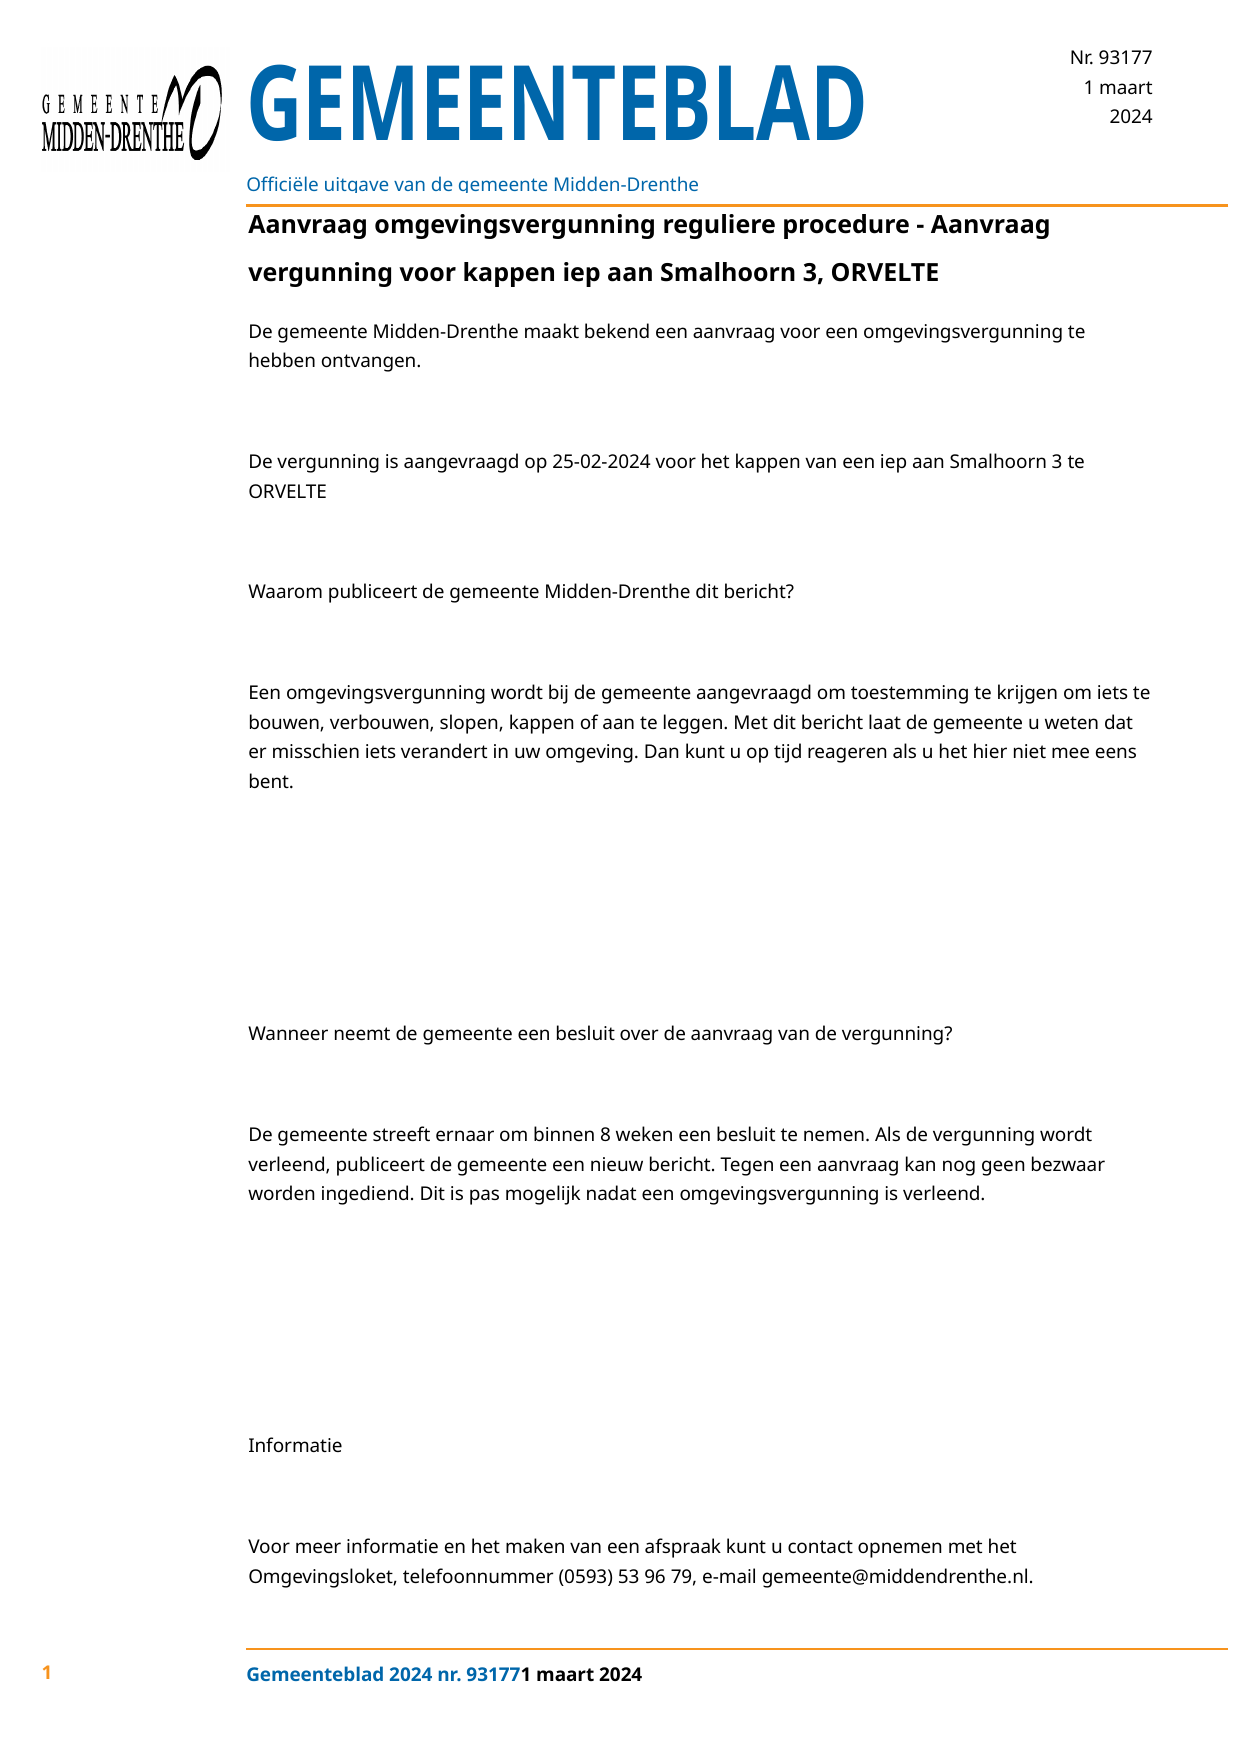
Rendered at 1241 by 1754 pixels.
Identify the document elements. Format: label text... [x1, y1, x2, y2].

text Een omgevingsvergunning wordt bij de gemeente aangevraagd om toestemming te krijgen om iets te bouwen, verbouwen, slopen, kappen of aan te leggen. Met dit bericht laat de gemeente u weten dat er misschien iets verandert in uw omgeving. Dan kunt u op tijd reageren als u het hier niet mee eens bent. [248, 679, 1152, 794]
text Waarom publiceert de gemeente Midden-Drenthe dit bericht? [248, 579, 1152, 604]
text De gemeente streeft ernaar om binnen 8 weken een besluit te nemen. Als de vergunning wordt verleend, publiceert de gemeente een nieuw bericht. Tegen een aanvraag kan nog geen bezwaar worden ingediend. Dit is pas mogelijk nadat een omgevingsvergunning is verleend. [248, 1121, 1152, 1206]
text Aanvraag omgevingsvergunning reguliere procedure - Aanvraag vergunning voor kappen iep aan Smalhoorn 3, ORVELTE [248, 207, 1152, 288]
text Voor meer informatie en het maken van een afspraak kunt u contact opnemen met het Omgevingsloket, telefoonnummer (0593) 53 96 79, e-mail gemeente@middendrenthe.nl. [248, 1533, 1152, 1589]
text De gemeente Midden-Drenthe maakt bekend een aanvraag voor een omgevingsvergunning te hebben ontvangen. [248, 318, 1152, 373]
text De vergunning is aangevraagd op 25-02-2024 voor het kappen van een iep aan Smalhoorn 3 te ORVELTE [248, 448, 1152, 504]
picture [41, 47, 231, 172]
text Informatie [248, 1432, 1152, 1458]
text Wanneer neemt de gemeente een besluit over de aanvraag van de vergunning? [248, 1020, 1152, 1046]
